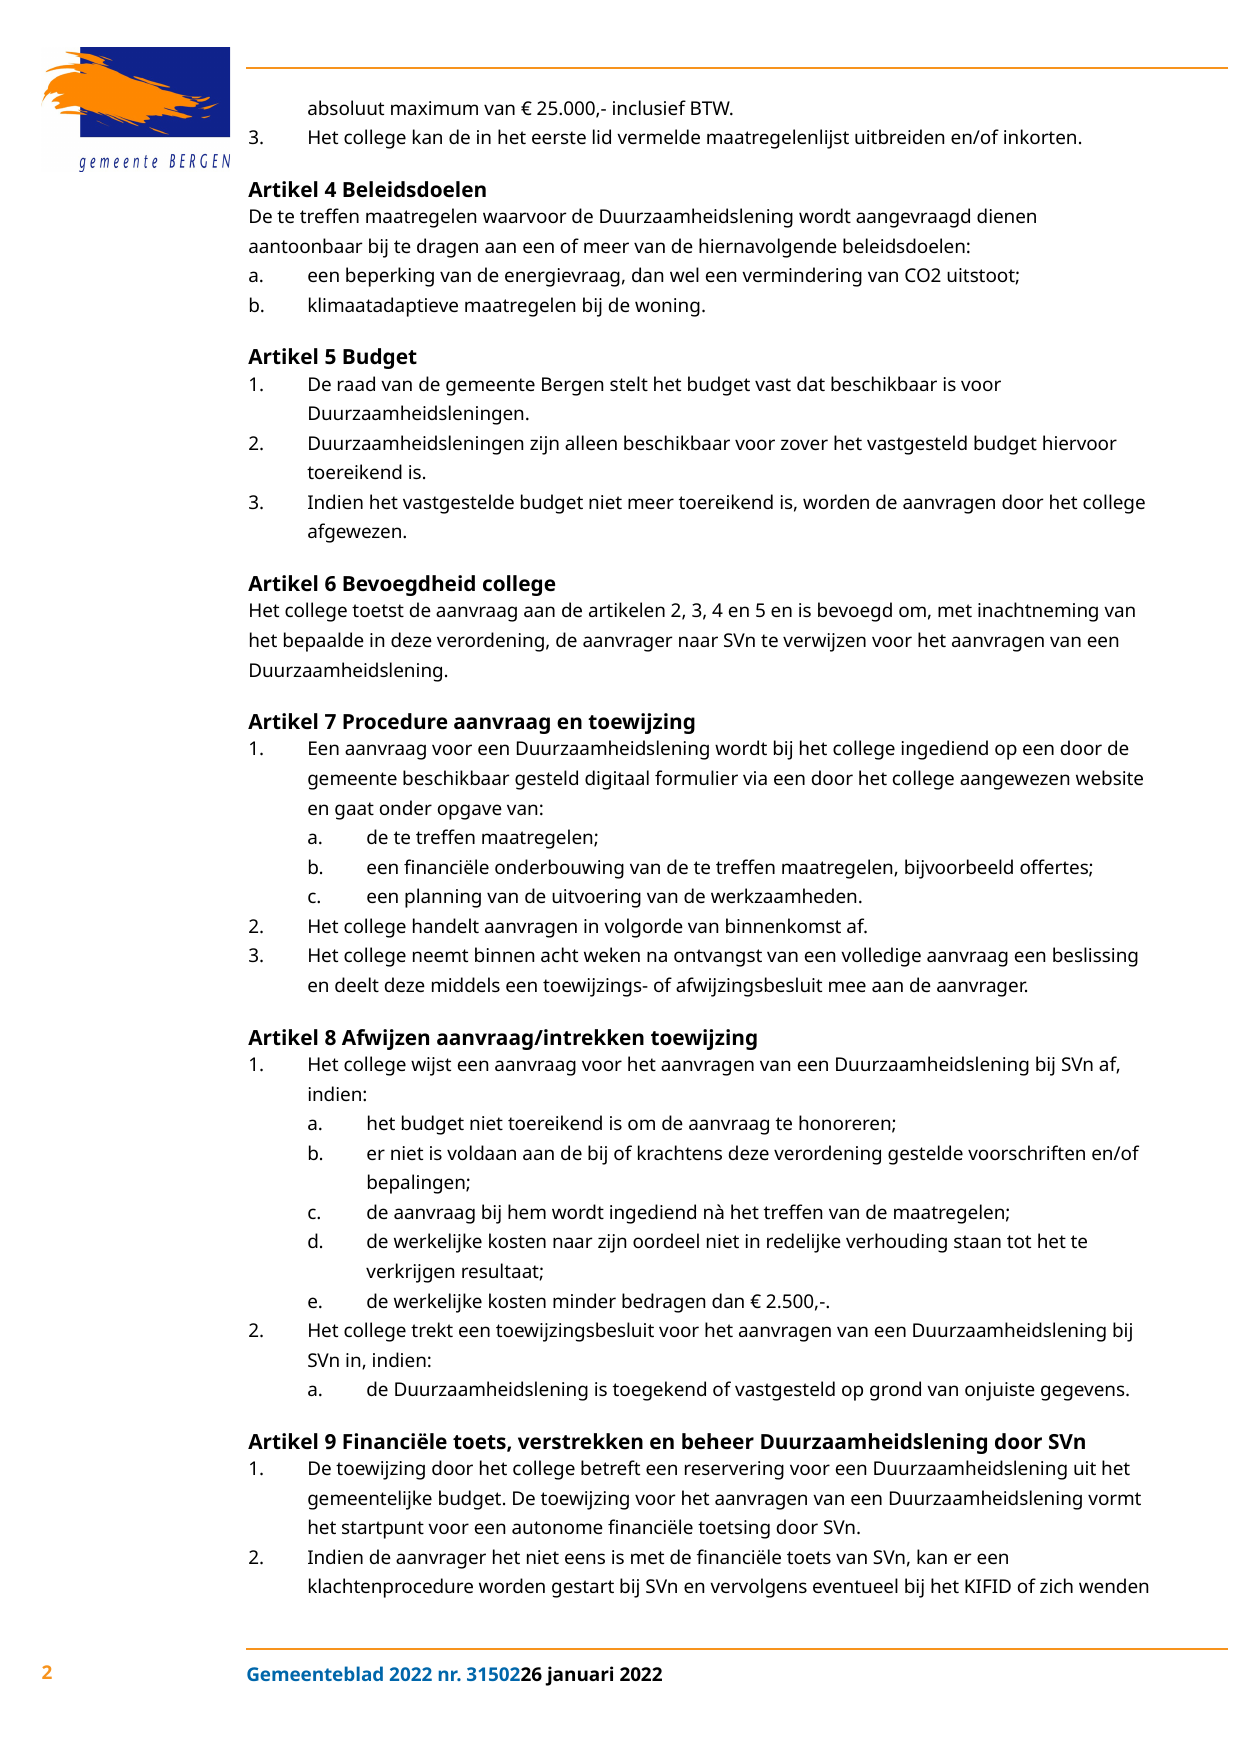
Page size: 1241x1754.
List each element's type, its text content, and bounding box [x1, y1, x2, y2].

list Het college trekt een toewijzingsbesluit voor het aanvragen van een Duurzaamheidslening bij SVn in, indien: [248, 1317, 1152, 1373]
list klimaatadaptieve maatregelen bij de woning. [248, 292, 1152, 318]
list Een aanvraag voor een Duurzaamheidslening wordt bij het college ingediend op een door de gemeente beschikbaar gesteld digitaal formulier via een door het college aangewezen website en gaat onder opgave van: [248, 736, 1152, 821]
list de Duurzaamheidslening is toegekend of vastgesteld op grond van onjuiste gegevens. [307, 1377, 1152, 1402]
list de te treffen maatregelen; [307, 824, 1152, 850]
list De raad van de gemeente Bergen stelt het budget vast dat beschikbaar is voor Duurzaamheidsleningen. [248, 371, 1152, 426]
text Artikel 9 Financiële toets, verstrekken en beheer Duurzaamheidslening door SVn [248, 1427, 1152, 1455]
list Het college kan de in het eerste lid vermelde maatregelenlijst uitbreiden en/of inkorten. [248, 124, 1152, 150]
text Artikel 4 Beleidsdoelen [248, 175, 1152, 203]
list Het college neemt binnen acht weken na ontvangst van een volledige aanvraag een beslissing en deelt deze middels een toewijzings- of afwijzingsbesluit mee aan de aanvrager. [248, 943, 1152, 998]
text Artikel 7 Procedure aanvraag en toewijzing [248, 707, 1152, 736]
list De toewijzing door het college betreft een reservering voor een Duurzaamheidslening uit het gemeentelijke budget. De toewijzing voor het aanvragen van een Duurzaamheidslening vormt het startpunt voor een autonome financiële toetsing door SVn. [248, 1455, 1152, 1540]
list Indien de aanvrager het niet eens is met de financiële toets van SVn, kan er een klachtenprocedure worden gestart bij SVn en vervolgens eventueel bij het KIFID of zich wenden [248, 1544, 1152, 1599]
list er niet is voldaan aan de bij of krachtens deze verordening gestelde voorschriften en/of bepalingen; [307, 1140, 1152, 1195]
list absoluut maximum van € 25.000,- inclusief BTW. [248, 95, 1152, 121]
list Het college wijst een aanvraag voor het aanvragen van een Duurzaamheidslening bij SVn af, indien: [248, 1051, 1152, 1106]
text Het college toetst de aanvraag aan de artikelen 2, 3, 4 en 5 en is bevoegd om, met inachtneming van het bepaalde in deze verordening, de aanvrager naar SVn te verwijzen voor het aanvragen van een Duurzaamheidslening. [248, 598, 1152, 682]
list Het college handelt aanvragen in volgorde van binnenkomst af. [248, 913, 1152, 939]
list de werkelijke kosten naar zijn oordeel niet in redelijke verhouding staan tot het te verkrijgen resultaat; [307, 1229, 1152, 1284]
list Duurzaamheidsleningen zijn alleen beschikbaar voor zover het vastgesteld budget hiervoor toereikend is. [248, 430, 1152, 485]
list de werkelijke kosten minder bedragen dan € 2.500,-. [307, 1288, 1152, 1313]
text Artikel 8 Afwijzen aanvraag/intrekken toewijzing [248, 1023, 1152, 1051]
list Indien het vastgestelde budget niet meer toereikend is, worden de aanvragen door het college afgewezen. [248, 489, 1152, 544]
picture [41, 47, 231, 172]
list een planning van de uitvoering van de werkzaamheden. [307, 883, 1152, 909]
text Artikel 6 Bevoegdheid college [248, 569, 1152, 598]
list het budget niet toereikend is om de aanvraag te honoreren; [307, 1110, 1152, 1136]
list de aanvraag bij hem wordt ingediend nà het treffen van de maatregelen; [307, 1199, 1152, 1225]
list een financiële onderbouwing van de te treffen maatregelen, bijvoorbeeld offertes; [307, 854, 1152, 880]
text De te treffen maatregelen waarvoor de Duurzaamheidslening wordt aangevraagd dienen aantoonbaar bij te dragen aan een of meer van de hiernavolgende beleidsdoelen: [248, 203, 1152, 258]
text Artikel 5 Budget [248, 342, 1152, 371]
list een beperking van de energievraag, dan wel een vermindering van CO2 uitstoot; [248, 262, 1152, 288]
